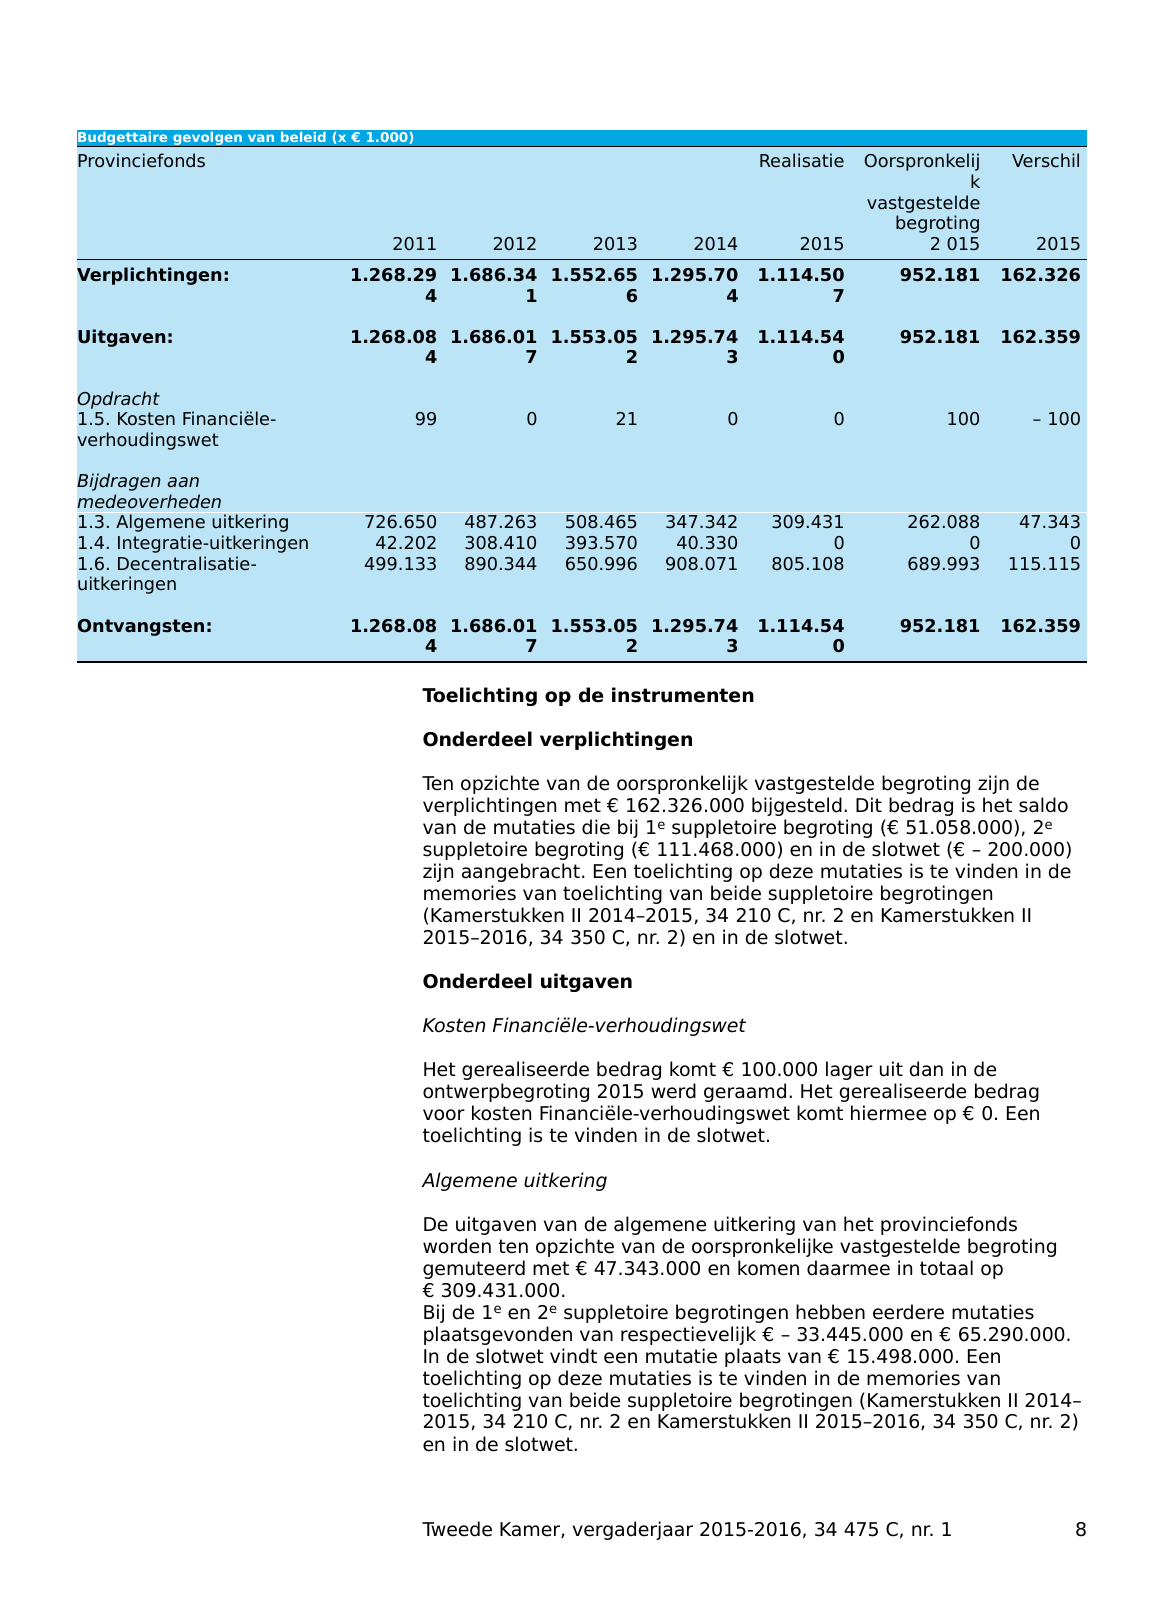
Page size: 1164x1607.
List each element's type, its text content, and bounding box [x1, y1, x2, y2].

table_cell [986, 451, 1087, 471]
table_cell 952.181 [850, 260, 986, 306]
table_cell [443, 471, 543, 512]
table_cell [986, 389, 1087, 409]
table_cell 1.268.084 [343, 616, 443, 661]
table_cell 1.686.017 [443, 327, 543, 368]
table_cell [744, 306, 850, 327]
table_cell Verplichtingen: [77, 260, 342, 306]
table_cell 2 015 [850, 234, 986, 259]
table_cell 100 [850, 409, 986, 451]
table_cell [443, 595, 543, 616]
table_cell [986, 595, 1087, 616]
table_cell 40.330 [644, 533, 744, 554]
table_cell 1.3. Algemene uitkering [77, 513, 342, 533]
table_cell [644, 471, 744, 512]
table_cell [77, 234, 342, 259]
table_cell [644, 451, 744, 471]
text Ten opzichte van de oorspronkelijk vastgestelde begroting zijn de verplichtingen met € 162.326.000 bijgesteld. Dit bedrag is het saldo van de mutaties die bij 1e suppletoire begroting (€ 51.058.000), 2e suppletoire begroting (€ 111.468.000) en in de slotwet (€ – 200.000) zijn aangebracht. Een toelichting op deze mutaties is te vinden in de memories van toelichting van beide suppletoire begrotingen (Kamerstukken II 2014–2015, 34 210 C, nr. 2 en Kamerstukken II 2015–2016, 34 350 C, nr. 2) en in de slotwet. [422, 773, 1087, 949]
table_cell 2014 [644, 234, 744, 259]
table_cell 162.359 [986, 616, 1087, 661]
table_cell [744, 595, 850, 616]
subtitle Onderdeel verplichtingen [422, 729, 1087, 751]
table_cell 908.071 [644, 554, 744, 595]
table_cell Provinciefonds [77, 147, 342, 234]
text Bij de 1e en 2e suppletoire begrotingen hebben eerdere mutaties plaatsgevonden van respectievelijk € – 33.445.000 en € 65.290.000. In de slotwet vindt een mutatie plaats van € 15.498.000. Een toelichting op deze mutaties is te vinden in de memories van toelichting van beide suppletoire begrotingen (Kamerstukken II 2014–2015, 34 210 C, nr. 2 en Kamerstukken II 2015–2016, 34 350 C, nr. 2) en in de slotwet. [422, 1302, 1087, 1455]
table_cell 2015 [986, 234, 1087, 259]
table_cell [850, 306, 986, 327]
subtitle Toelichting op de instrumenten [422, 685, 1087, 707]
text De uitgaven van de algemene uitkering van het provinciefonds worden ten opzichte van de oorspronkelijke vastgestelde begroting gemuteerd met € 47.343.000 en komen daarmee in totaal op € 309.431.000. [422, 1214, 1087, 1302]
table_cell [443, 368, 543, 389]
subtitle Algemene uitkering [422, 1169, 1087, 1191]
table_cell 508.465 [543, 513, 644, 533]
table_cell 1.5. Kosten Financiële-verhoudingswet [77, 409, 342, 451]
table_cell [850, 389, 986, 409]
table_cell 726.650 [343, 513, 443, 533]
table_cell [744, 389, 850, 409]
table_cell [644, 306, 744, 327]
table_cell 1.295.704 [644, 260, 744, 306]
table_cell 0 [986, 533, 1087, 554]
table_cell 2015 [744, 234, 850, 259]
table_cell [343, 471, 443, 512]
table_cell 487.263 [443, 513, 543, 533]
table_cell 1.114.540 [744, 327, 850, 368]
table_cell [77, 595, 342, 616]
table_cell 1.552.656 [543, 260, 644, 306]
table_cell 162.326 [986, 260, 1087, 306]
table_cell 1.268.084 [343, 327, 443, 368]
table_cell [744, 451, 850, 471]
table_cell Bijdragen aan medeoverheden [77, 471, 342, 512]
table_cell Uitgaven: [77, 327, 342, 368]
table_cell [850, 471, 986, 512]
table_cell [986, 368, 1087, 389]
subtitle Kosten Financiële-verhoudingswet [422, 1015, 1087, 1037]
table_cell 0 [644, 409, 744, 451]
table_cell 499.133 [343, 554, 443, 595]
table_cell Oorspronkelijk vastgestelde begroting [850, 147, 986, 234]
table_cell 42.202 [343, 533, 443, 554]
subtitle Onderdeel uitgaven [422, 971, 1087, 993]
table_cell [744, 368, 850, 389]
table_cell Ontvangsten: [77, 616, 342, 661]
table_cell Verschil [986, 147, 1087, 234]
table_cell Opdracht [77, 389, 342, 409]
table_cell [343, 595, 443, 616]
table_cell 689.993 [850, 554, 986, 595]
table_cell 1.686.017 [443, 616, 543, 661]
table_cell 1.686.341 [443, 260, 543, 306]
table_cell 262.088 [850, 513, 986, 533]
table_cell [986, 306, 1087, 327]
table_cell [343, 368, 443, 389]
table_cell [443, 451, 543, 471]
table_cell [543, 471, 644, 512]
table_cell 347.342 [644, 513, 744, 533]
table_cell 1.553.052 [543, 616, 644, 661]
table_cell [744, 471, 850, 512]
table_cell [543, 389, 644, 409]
table_header Budgettaire gevolgen van beleid (x € 1.000) [77, 130, 1087, 146]
table_cell [77, 306, 342, 327]
table_cell [343, 389, 443, 409]
table_cell [443, 389, 543, 409]
table_cell [986, 471, 1087, 512]
table_cell [850, 368, 986, 389]
table_cell [77, 368, 342, 389]
table_cell 1.553.052 [543, 327, 644, 368]
table_cell 2013 [543, 234, 644, 259]
table_cell 1.295.743 [644, 327, 744, 368]
table_cell 1.114.540 [744, 616, 850, 661]
table_cell 952.181 [850, 327, 986, 368]
table_cell [850, 595, 986, 616]
table_cell 0 [744, 409, 850, 451]
table_cell [543, 595, 644, 616]
table_cell 309.431 [744, 513, 850, 533]
table_cell [543, 306, 644, 327]
table_cell [443, 306, 543, 327]
table_cell 1.4. Integratie-uitkeringen [77, 533, 342, 554]
table_cell 1.6. Decentralisatie-uitkeringen [77, 554, 342, 595]
table_cell 2012 [443, 234, 543, 259]
table_cell 805.108 [744, 554, 850, 595]
table_cell 308.410 [443, 533, 543, 554]
table_cell [644, 389, 744, 409]
table_cell [343, 306, 443, 327]
table_cell – 100 [986, 409, 1087, 451]
table_cell 0 [443, 409, 543, 451]
table_cell 21 [543, 409, 644, 451]
table_cell 1.114.507 [744, 260, 850, 306]
table_cell 162.359 [986, 327, 1087, 368]
table_cell [644, 595, 744, 616]
table_cell 1.268.294 [343, 260, 443, 306]
text Het gerealiseerde bedrag komt € 100.000 lager uit dan in de ontwerpbegroting 2015 werd geraamd. Het gerealiseerde bedrag voor kosten Financiële-verhoudingswet komt hiermee op € 0. Een toelichting is te vinden in de slotwet. [422, 1059, 1087, 1147]
table_cell 2011 [343, 234, 443, 259]
table_cell 1.295.743 [644, 616, 744, 661]
table_cell 890.344 [443, 554, 543, 595]
table_cell 47.343 [986, 513, 1087, 533]
table_cell 115.115 [986, 554, 1087, 595]
table_cell [343, 451, 443, 471]
table_cell 99 [343, 409, 443, 451]
table_cell 0 [744, 533, 850, 554]
table_cell [644, 368, 744, 389]
table_cell 952.181 [850, 616, 986, 661]
table_cell [543, 368, 644, 389]
table_cell 393.570 [543, 533, 644, 554]
table_cell [77, 451, 342, 471]
table_cell 650.996 [543, 554, 644, 595]
table_cell 0 [850, 533, 986, 554]
table_cell [850, 451, 986, 471]
table_cell [543, 451, 644, 471]
table_cell Realisatie [343, 147, 850, 234]
